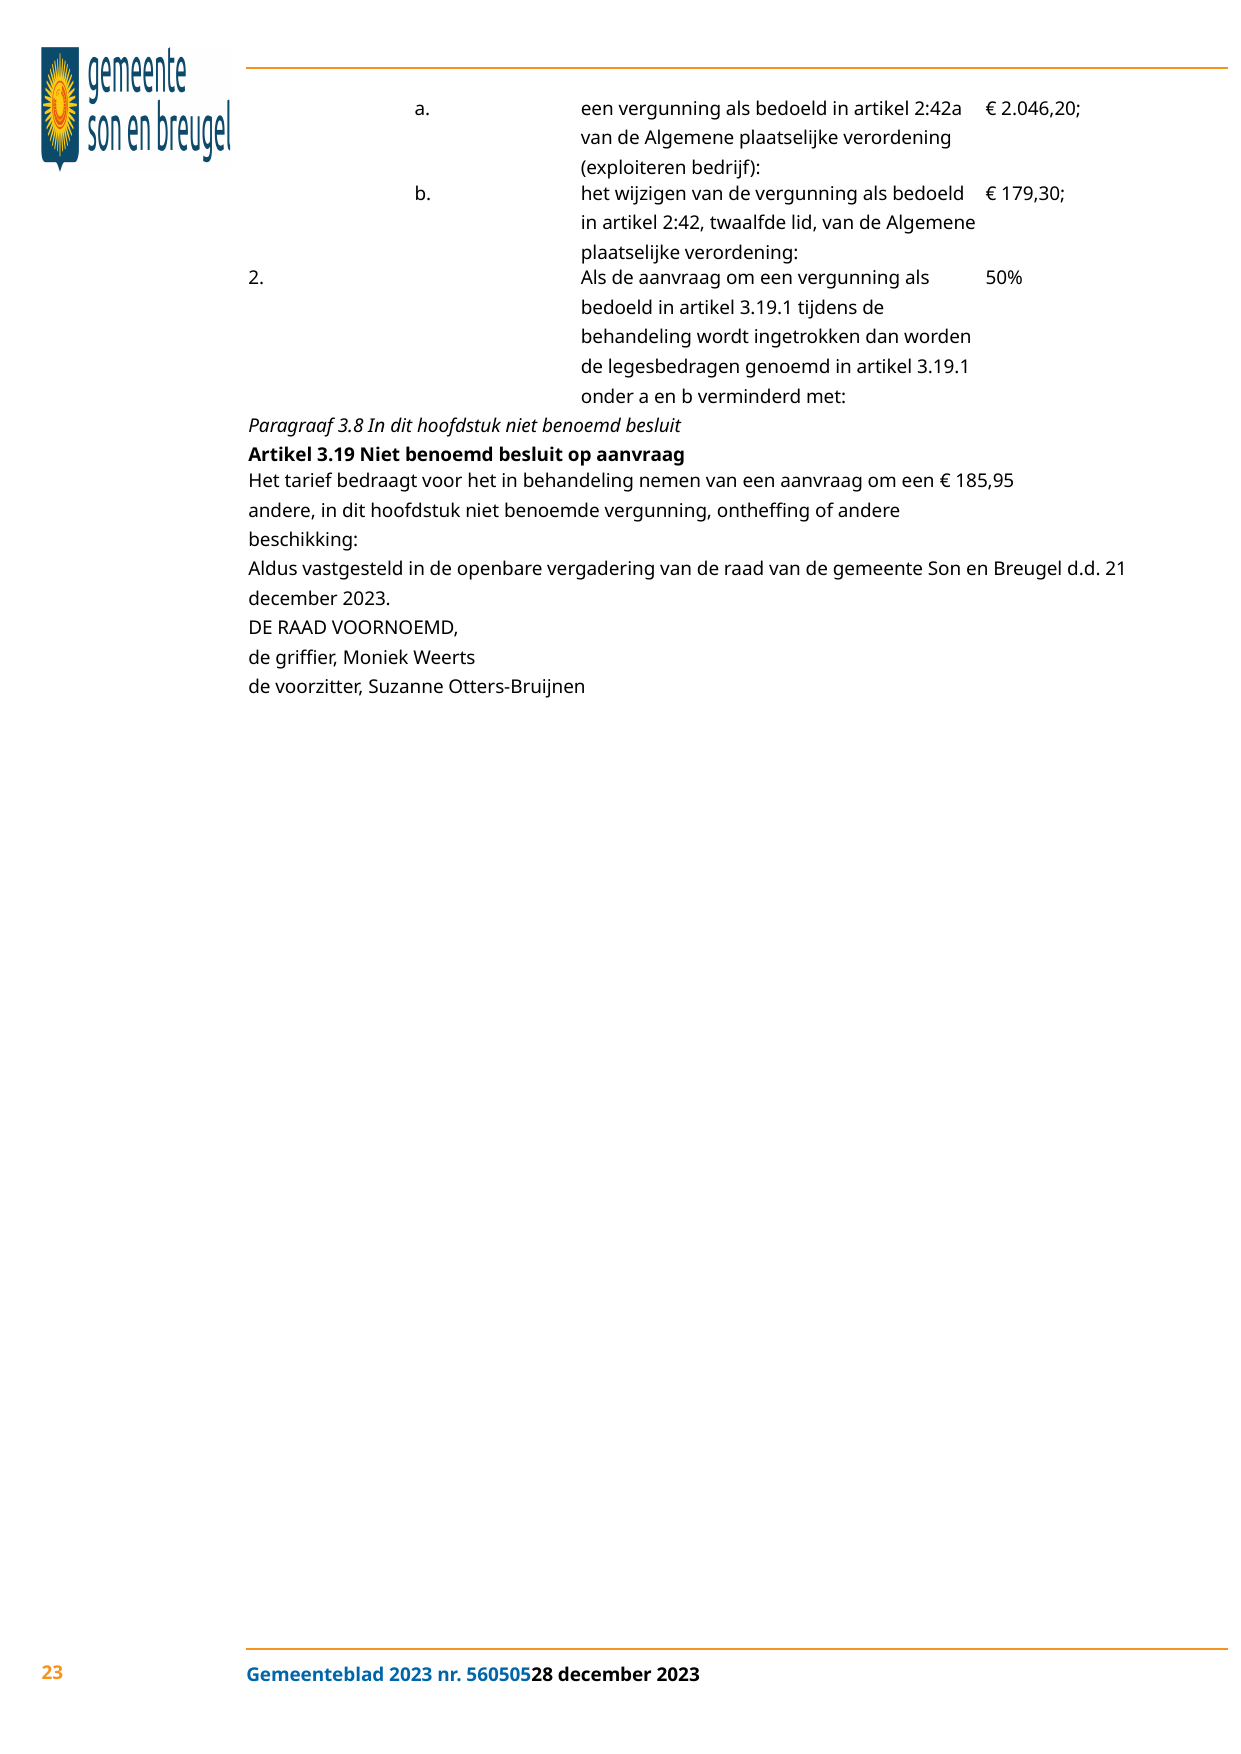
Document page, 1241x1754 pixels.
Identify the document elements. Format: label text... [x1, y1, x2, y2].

text de griffier, Moniek Weerts [248, 644, 1152, 670]
table_cell a. [414, 95, 581, 180]
table_cell [248, 180, 414, 264]
table_cell Als de aanvraag om een vergunning als bedoeld in artikel 3.19.1 tijdens de behandeling wordt ingetrokken dan worden de legesbedragen genoemd in artikel 3.19.1 onder a en b verminderd met: [581, 265, 985, 409]
table_cell Het tarief bedraagt voor het in behandeling nemen van een aanvraag om een andere, in dit hoofdstuk niet benoemde vergunning, ontheffing of andere beschikking: [248, 467, 939, 552]
text Paragraaf 3.8 In dit hoofdstuk niet benoemd besluit [248, 412, 1152, 438]
table_cell 50% [985, 265, 1152, 409]
table_header Artikel 3.19 Niet benoemd besluit op aanvraag [248, 442, 1152, 467]
table_cell € 2.046,20; [985, 95, 1152, 180]
text de voorzitter, Suzanne Otters-Bruijnen [248, 674, 1152, 699]
table_cell [414, 265, 581, 409]
table_cell b. [414, 180, 581, 264]
table_cell het wijzigen van de vergunning als bedoeld in artikel 2:42, twaalfde lid, van de Algemene plaatselijke verordening: [581, 180, 985, 264]
table_cell een vergunning als bedoeld in artikel 2:42a van de Algemene plaatselijke verordening (exploiteren bedrijf): [581, 95, 985, 180]
table_cell € 179,30; [985, 180, 1152, 264]
table_cell 2. [248, 265, 414, 409]
table_cell € 185,95 [940, 467, 1152, 552]
table_cell [248, 95, 414, 180]
text Aldus vastgesteld in de openbare vergadering van de raad van de gemeente Son en Breugel d.d. 21 december 2023. [248, 555, 1152, 611]
text DE RAAD VOORNOEMD, [248, 614, 1152, 640]
picture [41, 47, 231, 172]
